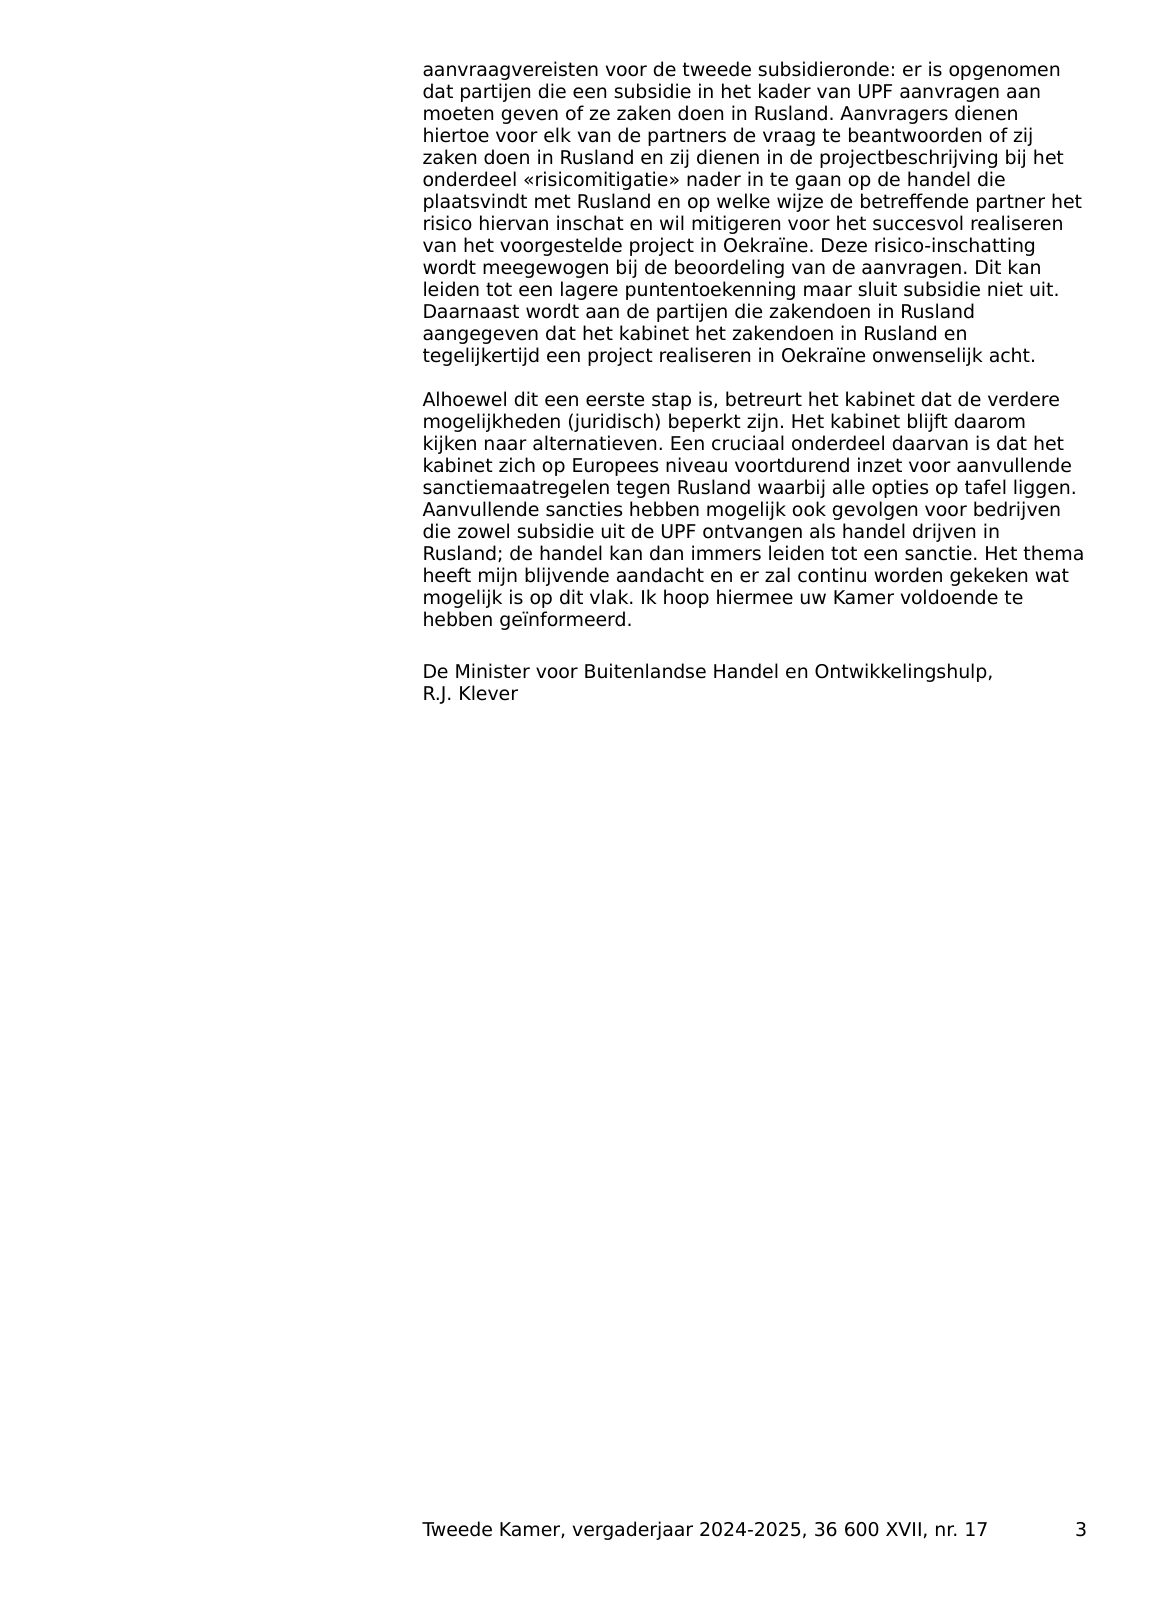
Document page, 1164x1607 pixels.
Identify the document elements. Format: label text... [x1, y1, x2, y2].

text De Minister voor Buitenlandse Handel en Ontwikkelingshulp, R.J. Klever [422, 661, 1087, 705]
text Alhoewel dit een eerste stap is, betreurt het kabinet dat de verdere mogelijkheden (juridisch) beperkt zijn. Het kabinet blijft daarom kijken naar alternatieven. Een cruciaal onderdeel daarvan is dat het kabinet zich op Europees niveau voortdurend inzet voor aanvullende sanctiemaatregelen tegen Rusland waarbij alle opties op tafel liggen. Aanvullende sancties hebben mogelijk ook gevolgen voor bedrijven die zowel subsidie uit de UPF ontvangen als handel drijven in Rusland; de handel kan dan immers leiden tot een sanctie. Het thema heeft mijn blijvende aandacht en er zal continu worden gekeken wat mogelijk is op dit vlak. Ik hoop hiermee uw Kamer voldoende te hebben geïnformeerd. [422, 389, 1087, 631]
text aanvraagvereisten voor de tweede subsidieronde: er is opgenomen dat partijen die een subsidie in het kader van UPF aanvragen aan moeten geven of ze zaken doen in Rusland. Aanvragers dienen hiertoe voor elk van de partners de vraag te beantwoorden of zij zaken doen in Rusland en zij dienen in de projectbeschrijving bij het onderdeel «risicomitigatie» nader in te gaan op de handel die plaatsvindt met Rusland en op welke wijze de betreffende partner het risico hiervan inschat en wil mitigeren voor het succesvol realiseren van het voorgestelde project in Oekraïne. Deze risico-inschatting wordt meegewogen bij de beoordeling van de aanvragen. Dit kan leiden tot een lagere puntentoekenning maar sluit subsidie niet uit. Daarnaast wordt aan de partijen die zakendoen in Rusland aangegeven dat het kabinet het zakendoen in Rusland en tegelijkertijd een project realiseren in Oekraïne onwenselijk acht. [422, 59, 1087, 367]
